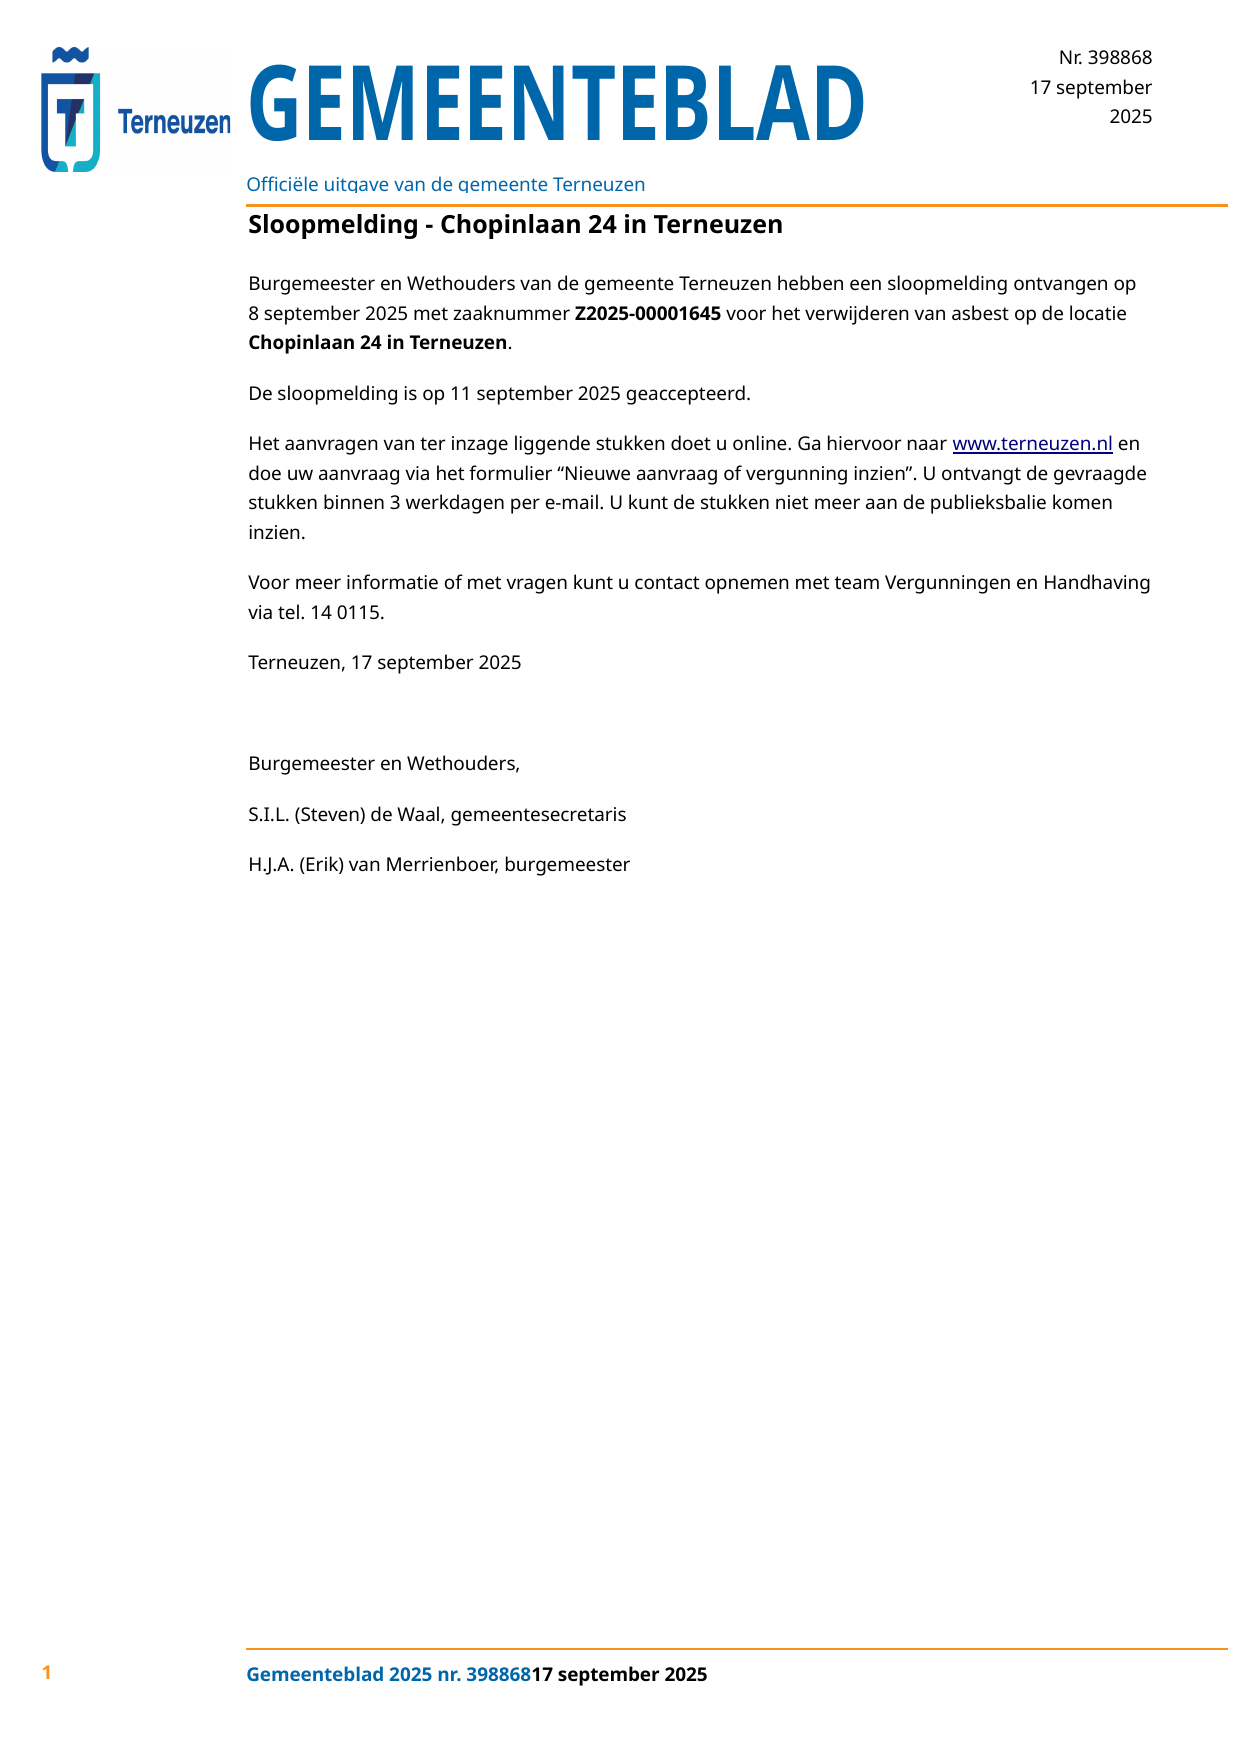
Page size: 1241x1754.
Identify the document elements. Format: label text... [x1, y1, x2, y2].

text Sloopmelding - Chopinlaan 24 in Terneuzen [248, 207, 1152, 241]
text S.I.L. (Steven) de Waal, gemeentesecretaris [248, 801, 1152, 826]
text H.J.A. (Erik) van Merrienboer, burgemeester [248, 851, 1152, 877]
text Het aanvragen van ter inzage liggende stukken doet u online. Ga hiervoor naar www.terneuzen.nl en doe uw aanvraag via het formulier “Nieuwe aanvraag of vergunning inzien”. U ontvangt de gevraagde stukken binnen 3 werkdagen per e-mail. U kunt de stukken niet meer aan de publieksbalie komen inzien. [248, 430, 1152, 545]
text Terneuzen, 17 september 2025 [248, 649, 1152, 675]
text Burgemeester en Wethouders van de gemeente Terneuzen hebben een sloopmelding ontvangen op 8 september 2025 met zaaknummer Z2025-00001645 voor het verwijderen van asbest op de locatie Chopinlaan 24 in Terneuzen. [248, 270, 1152, 355]
picture [41, 47, 231, 172]
text Burgemeester en Wethouders, [248, 750, 1152, 776]
text De sloopmelding is op 11 september 2025 geaccepteerd. [248, 380, 1152, 406]
text Voor meer informatie of met vragen kunt u contact opnemen met team Vergunningen en Handhaving via tel. 14 0115. [248, 569, 1152, 625]
